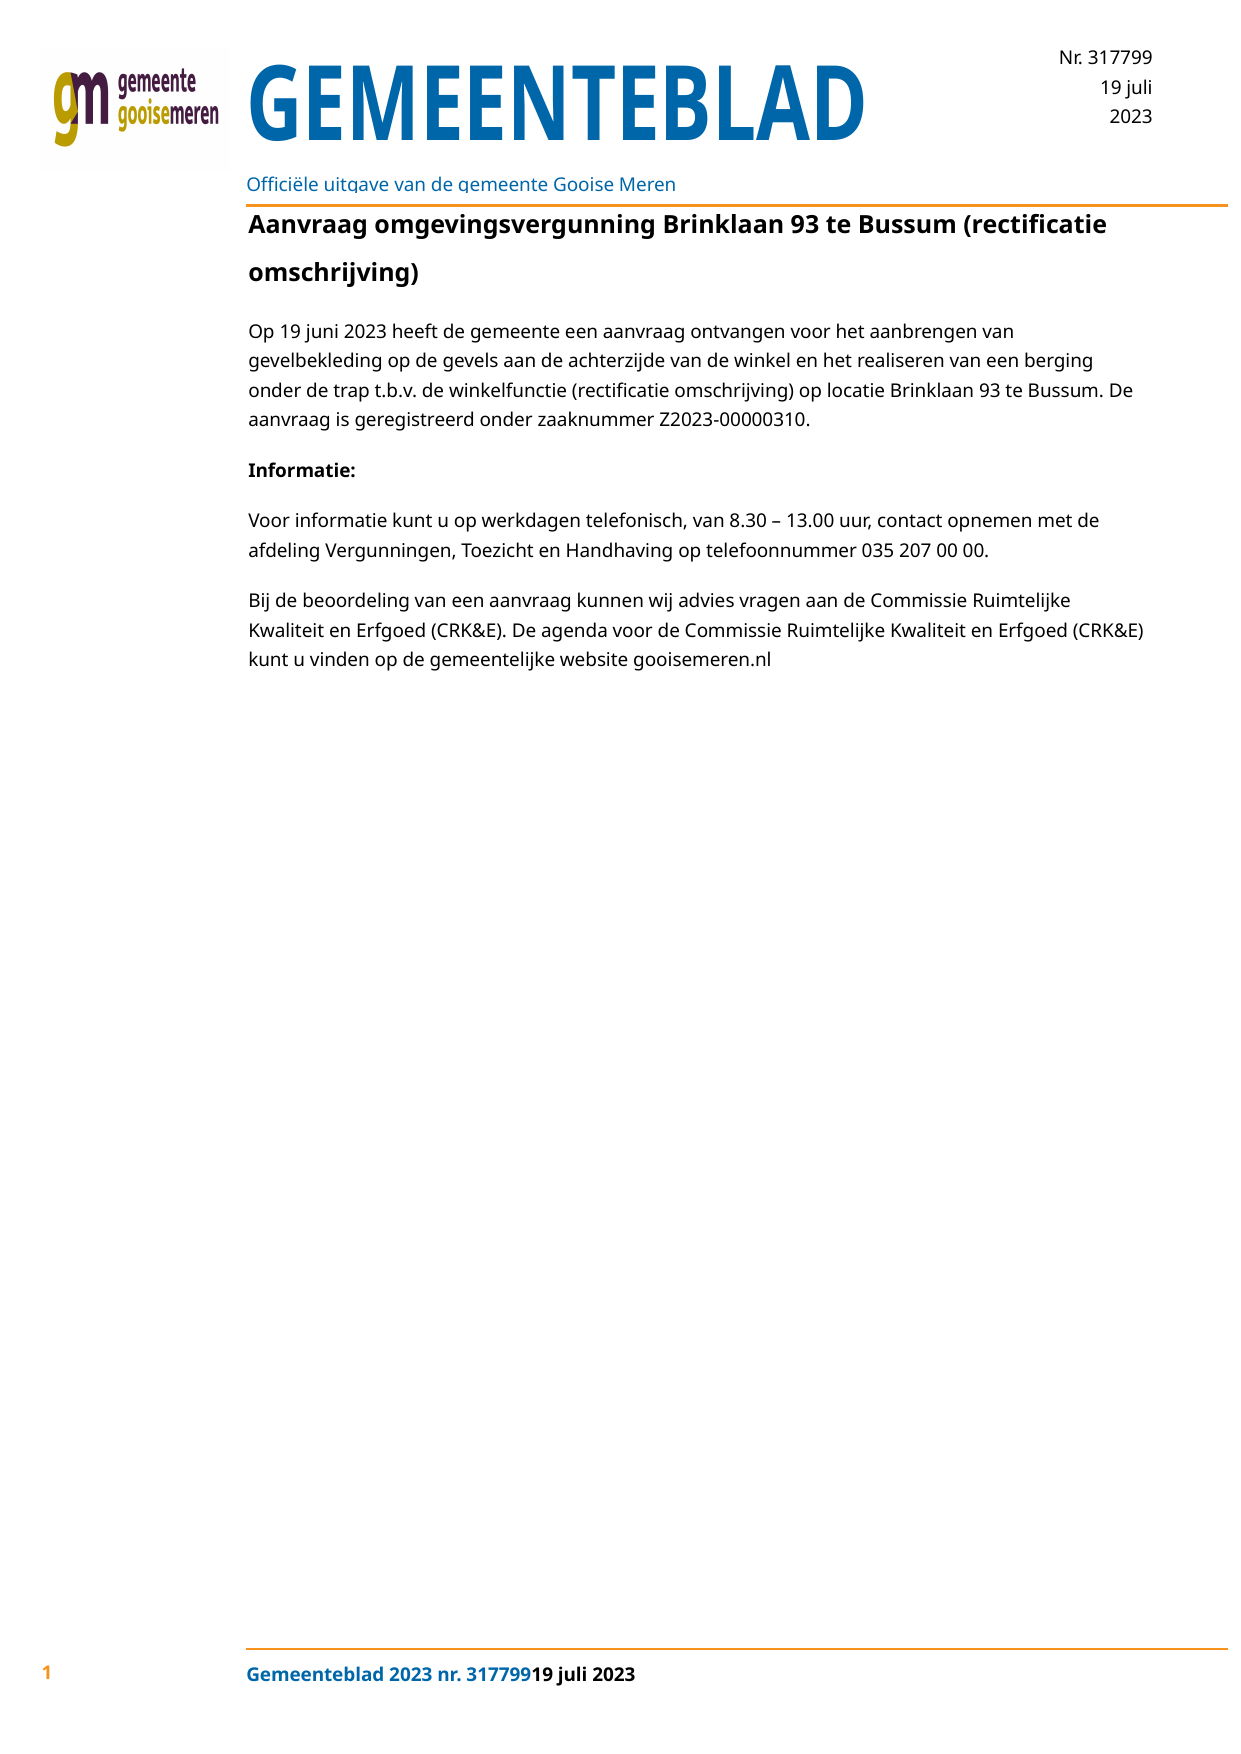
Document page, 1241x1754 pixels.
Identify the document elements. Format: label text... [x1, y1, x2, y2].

text Voor informatie kunt u op werkdagen telefonisch, van 8.30 – 13.00 uur, contact opnemen met de afdeling Vergunningen, Toezicht en Handhaving op telefoonnummer 035 207 00 00. [248, 507, 1152, 563]
text Informatie: [248, 457, 1152, 483]
picture [41, 47, 231, 172]
text Aanvraag omgevingsvergunning Brinklaan 93 te Bussum (rectificatie omschrijving) [248, 207, 1152, 288]
text Bij de beoordeling van een aanvraag kunnen wij advies vragen aan de Commissie Ruimtelijke Kwaliteit en Erfgoed (CRK&E). De agenda voor de Commissie Ruimtelijke Kwaliteit en Erfgoed (CRK&E) kunt u vinden op de gemeentelijke website gooisemeren.nl [248, 587, 1152, 672]
text Op 19 juni 2023 heeft de gemeente een aanvraag ontvangen voor het aanbrengen van gevelbekleding op de gevels aan de achterzijde van de winkel en het realiseren van een berging onder de trap t.b.v. de winkelfunctie (rectificatie omschrijving) op locatie Brinklaan 93 te Bussum. De aanvraag is geregistreerd onder zaaknummer Z2023-00000310. [248, 318, 1152, 432]
